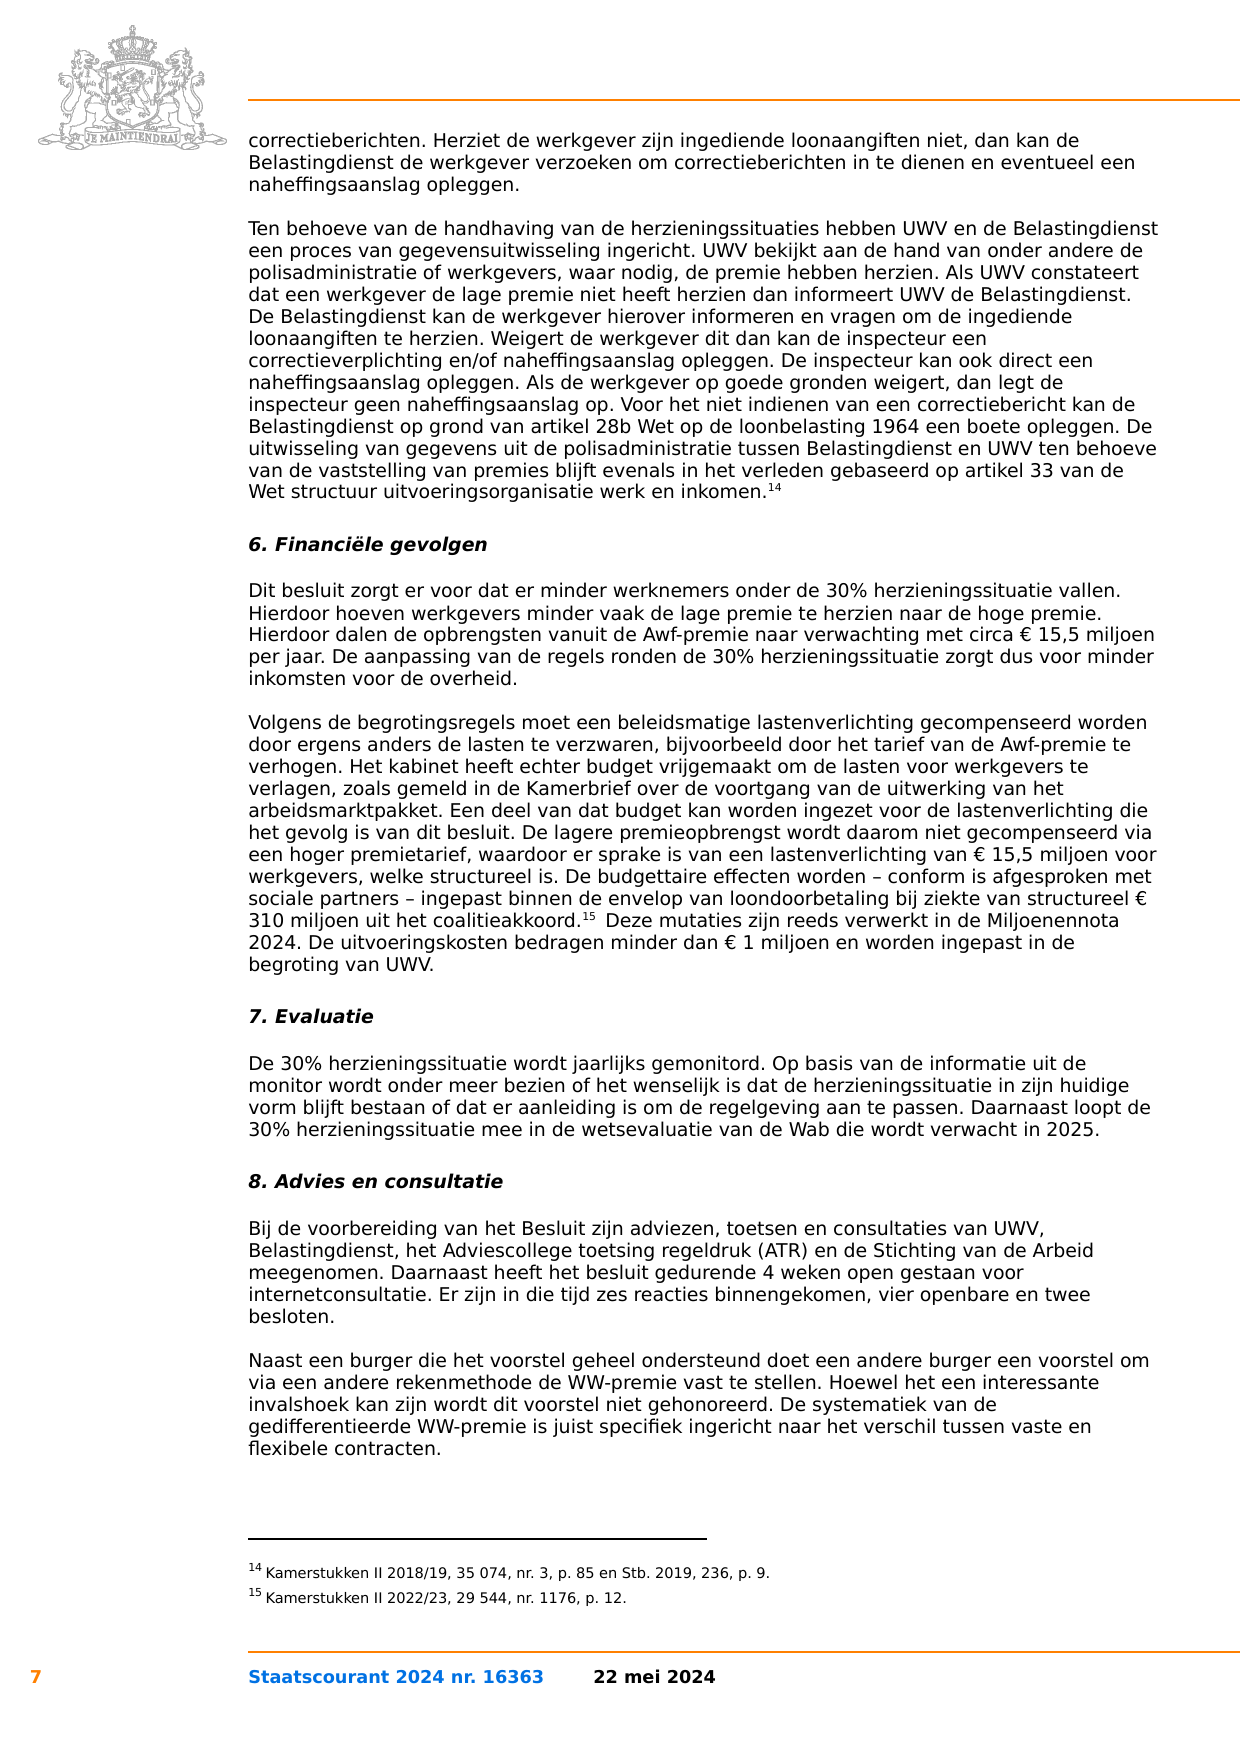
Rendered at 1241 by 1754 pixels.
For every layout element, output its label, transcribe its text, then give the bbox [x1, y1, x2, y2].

text Volgens de begrotingsregels moet een beleidsmatige lastenverlichting gecompenseerd worden door ergens anders de lasten te verzwaren, bijvoorbeeld door het tarief van de Awf-premie te verhogen. Het kabinet heeft echter budget vrijgemaakt om de lasten voor werkgevers te verlagen, zoals gemeld in de Kamerbrief over de voortgang van de uitwerking van het arbeidsmarktpakket. Een deel van dat budget kan worden ingezet voor de lastenverlichting die het gevolg is van dit besluit. De lagere premieopbrengst wordt daarom niet gecompenseerd via een hoger premietarief, waardoor er sprake is van een lastenverlichting van € 15,5 miljoen voor werkgevers, welke structureel is. De budgettaire effecten worden – conform is afgesproken met sociale partners – ingepast binnen de envelop van loondoorbetaling bij ziekte van structureel € 310 miljoen uit het coalitieakkoord. Deze mutaties zijn reeds verwerkt in de Miljoenennota 2024. De uitvoeringskosten bedragen minder dan € 1 miljoen en worden ingepast in de begroting van UWV. [248, 712, 1163, 976]
text De 30% herzieningssituatie wordt jaarlijks gemonitord. Op basis van de informatie uit de monitor wordt onder meer bezien of het wenselijk is dat de herzieningssituatie in zijn huidige vorm blijft bestaan of dat er aanleiding is om de regelgeving aan te passen. Daarnaast loopt de 30% herzieningssituatie mee in de wetsevaluatie van de Wab die wordt verwacht in 2025. [248, 1053, 1163, 1141]
text Bij de voorbereiding van het Besluit zijn adviezen, toetsen en consultaties van UWV, Belastingdienst, het Adviescollege toetsing regeldruk (ATR) en de Stichting van de Arbeid meegenomen. Daarnaast heeft het besluit gedurende 4 weken open gestaan voor internetconsultatie. Er zijn in die tijd zes reacties binnengekomen, vier openbare en twee besloten. [248, 1218, 1163, 1328]
text Ten behoeve van de handhaving van de herzieningssituaties hebben UWV en de Belastingdienst een proces van gegevensuitwisseling ingericht. UWV bekijkt aan de hand van onder andere de polisadministratie of werkgevers, waar nodig, de premie hebben herzien. Als UWV constateert dat een werkgever de lage premie niet heeft herzien dan informeert UWV de Belastingdienst. De Belastingdienst kan de werkgever hierover informeren en vragen om de ingediende loonaangiften te herzien. Weigert de werkgever dit dan kan de inspecteur een correctieverplichting en/of naheffingsaanslag opleggen. De inspecteur kan ook direct een naheffingsaanslag opleggen. Als de werkgever op goede gronden weigert, dan legt de inspecteur geen naheffingsaanslag op. Voor het niet indienen van een correctiebericht kan de Belastingdienst op grond van artikel 28b Wet op de loonbelasting 1964 een boete opleggen. De uitwisseling van gegevens uit de polisadministratie tussen Belastingdienst en UWV ten behoeve van de vaststelling van premies blijft evenals in het verleden gebaseerd op artikel 33 van de Wet structuur uitvoeringsorganisatie werk en inkomen. [248, 218, 1163, 503]
text Kamerstukken II 2022/23, 29 544, nr. 1176, p. 12. [248, 1586, 1163, 1608]
subtitle 6. Financiële gevolgen [248, 533, 1163, 555]
subtitle 7. Evaluatie [248, 1006, 1163, 1028]
subtitle 8. Advies en consultatie [248, 1171, 1163, 1193]
text Naast een burger die het voorstel geheel ondersteund doet een andere burger een voorstel om via een andere rekenmethode de WW-premie vast te stellen. Hoewel het een interessante invalshoek kan zijn wordt dit voorstel niet gehonoreerd. De systematiek van de gedifferentieerde WW-premie is juist specifiek ingericht naar het verschil tussen vaste en flexibele contracten. [248, 1349, 1163, 1459]
text Dit besluit zorgt er voor dat er minder werknemers onder de 30% herzieningssituatie vallen. Hierdoor hoeven werkgevers minder vaak de lage premie te herzien naar de hoge premie. Hierdoor dalen de opbrengsten vanuit de Awf-premie naar verwachting met circa € 15,5 miljoen per jaar. De aanpassing van de regels ronden de 30% herzieningssituatie zorgt dus voor minder inkomsten voor de overheid. [248, 580, 1163, 690]
text Kamerstukken II 2018/19, 35 074, nr. 3, p. 85 en Stb. 2019, 236, p. 9. [248, 1561, 1163, 1583]
picture [38, 25, 227, 150]
text correctieberichten. Herziet de werkgever zijn ingediende loonaangiften niet, dan kan de Belastingdienst de werkgever verzoeken om correctieberichten in te dienen en eventueel een naheffingsaanslag opleggen. [248, 130, 1163, 196]
